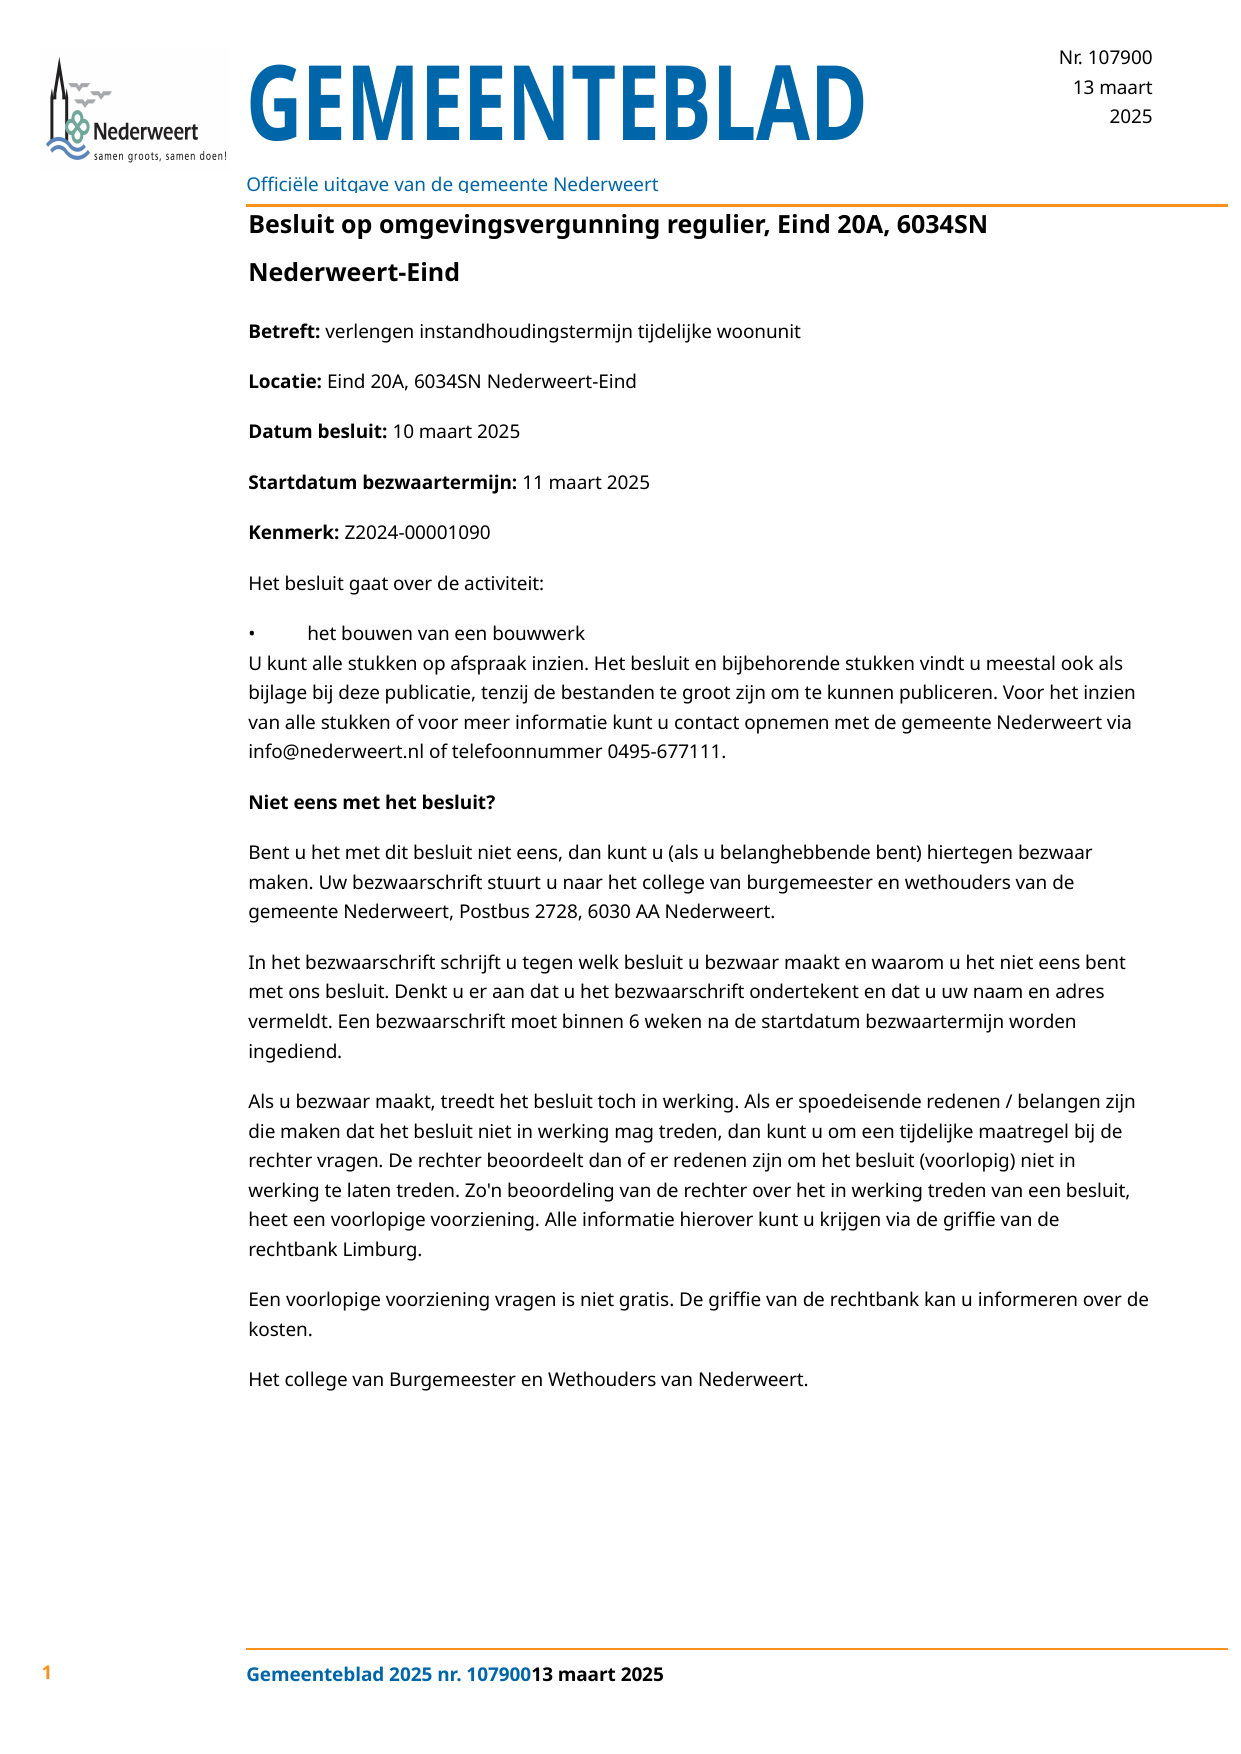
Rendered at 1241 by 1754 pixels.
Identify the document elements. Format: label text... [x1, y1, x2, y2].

text Een voorlopige voorziening vragen is niet gratis. De griffie van de rechtbank kan u informeren over de kosten. [248, 1287, 1152, 1342]
text Startdatum bezwaartermijn: 11 maart 2025 [248, 469, 1152, 495]
list het bouwen van een bouwwerk [248, 620, 1152, 646]
text Als u bezwaar maakt, treedt het besluit toch in werking. Als er spoedeisende redenen / belangen zijn die maken dat het besluit niet in werking mag treden, dan kunt u om een tijdelijke maatregel bij de rechter vragen. De rechter beoordeelt dan of er redenen zijn om het besluit (voorlopig) niet in werking te laten treden. Zo'n beoordeling van de rechter over het in werking treden van een besluit, heet een voorlopige voorziening. Alle informatie hierover kunt u krijgen via de griffie van de rechtbank Limburg. [248, 1088, 1152, 1262]
text Het besluit gaat over de activiteit: [248, 570, 1152, 596]
text Het college van Burgemeester en Wethouders van Nederweert. [248, 1367, 1152, 1392]
text Besluit op omgevingsvergunning regulier, Eind 20A, 6034SN Nederweert-Eind [248, 207, 1152, 288]
text Datum besluit: 10 maart 2025 [248, 419, 1152, 444]
picture [41, 47, 231, 172]
text Betreft: verlengen instandhoudingstermijn tijdelijke woonunit [248, 318, 1152, 344]
text Kenmerk: Z2024-00001090 [248, 519, 1152, 545]
text Bent u het met dit besluit niet eens, dan kunt u (als u belanghebbende bent) hiertegen bezwaar maken. Uw bezwaarschrift stuurt u naar het college van burgemeester en wethouders van de gemeente Nederweert, Postbus 2728, 6030 AA Nederweert. [248, 839, 1152, 924]
text Niet eens met het besluit? [248, 789, 1152, 815]
text Locatie: Eind 20A, 6034SN Nederweert-Eind [248, 368, 1152, 394]
text U kunt alle stukken op afspraak inzien. Het besluit en bijbehorende stukken vindt u meestal ook als bijlage bij deze publicatie, tenzij de bestanden te groot zijn om te kunnen publiceren. Voor het inzien van alle stukken of voor meer informatie kunt u contact opnemen met de gemeente Nederweert via info@nederweert.nl of telefoonnummer 0495-677111. [248, 650, 1152, 764]
text In het bezwaarschrift schrijft u tegen welk besluit u bezwaar maakt en waarom u het niet eens bent met ons besluit. Denkt u er aan dat u het bezwaarschrift ondertekent en dat u uw naam en adres vermeldt. Een bezwaarschrift moet binnen 6 weken na de startdatum bezwaartermijn worden ingediend. [248, 949, 1152, 1064]
